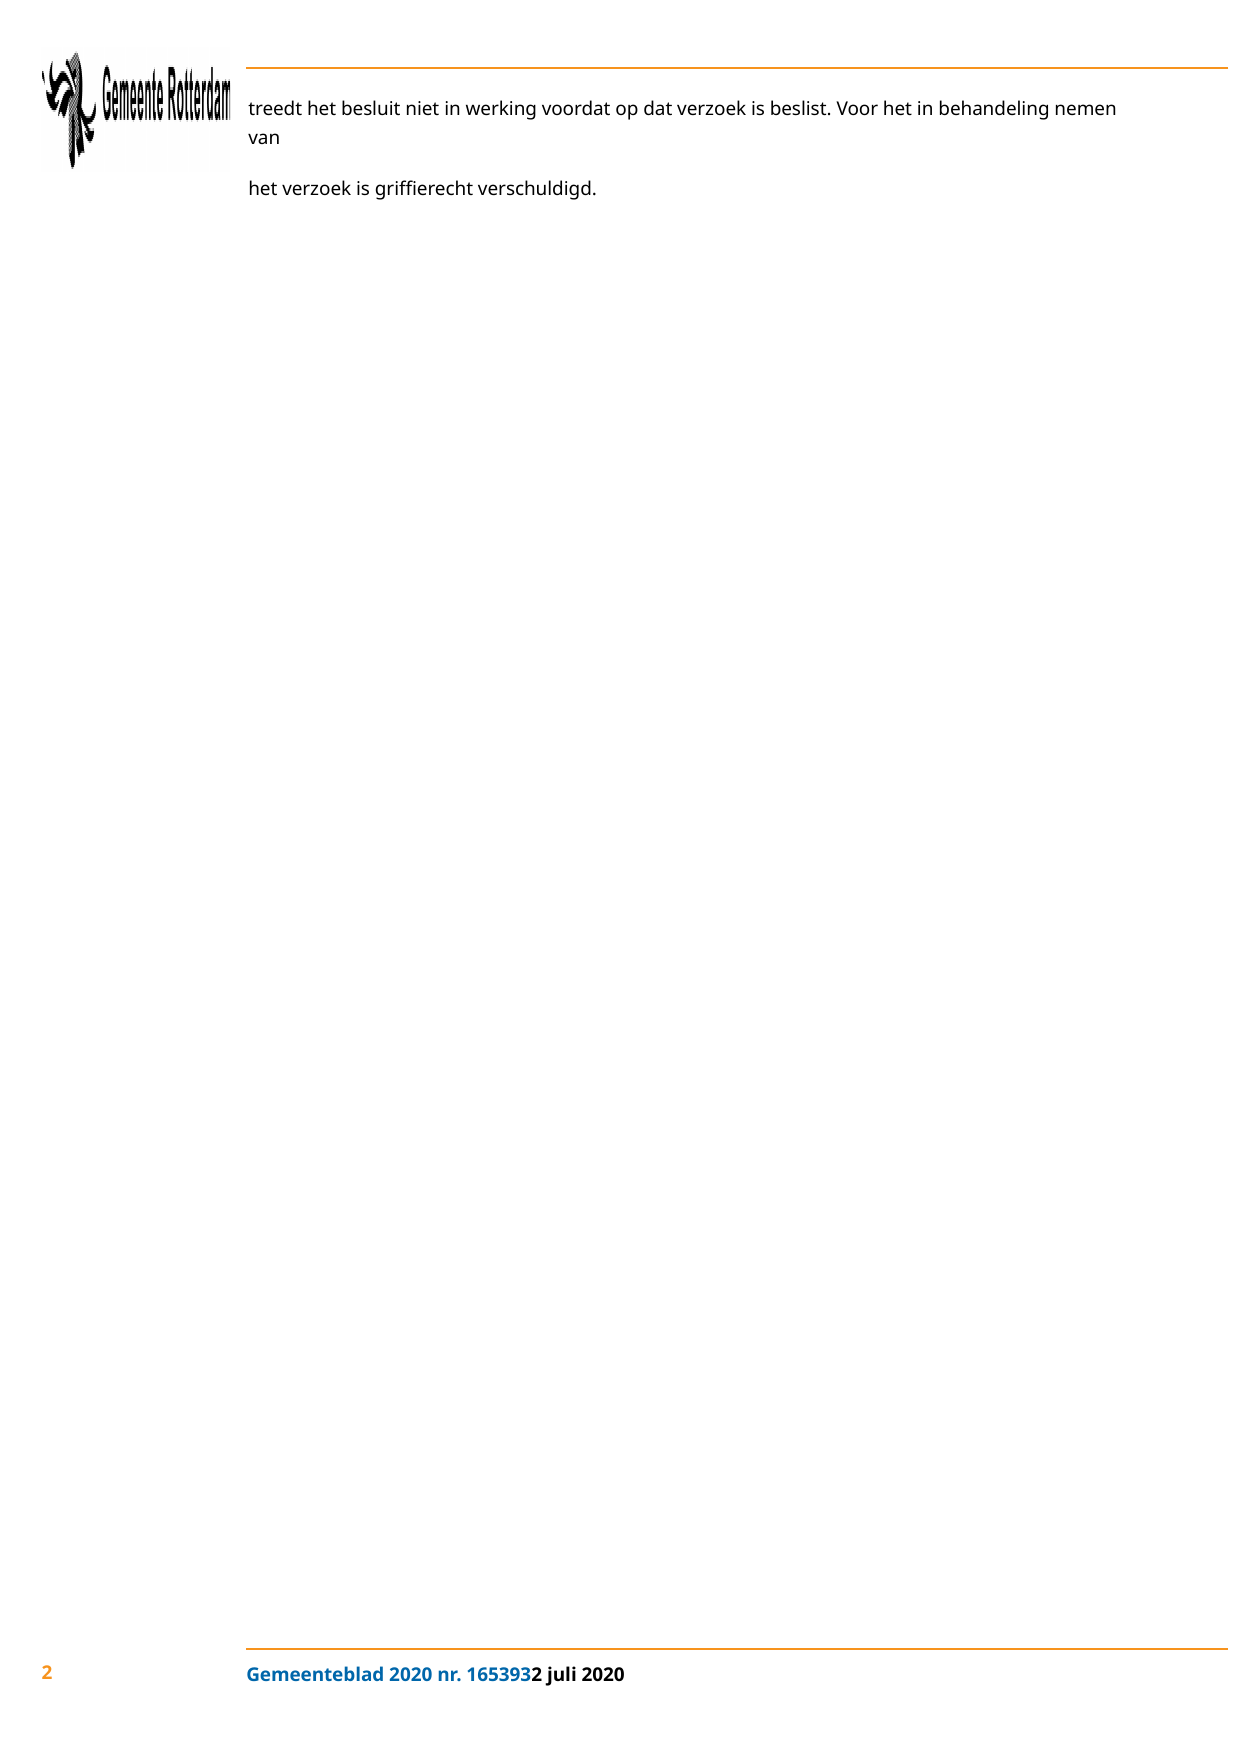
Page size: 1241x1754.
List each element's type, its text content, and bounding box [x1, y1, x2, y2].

text het verzoek is griffierecht verschuldigd. [248, 175, 1152, 201]
picture [41, 47, 231, 172]
text treedt het besluit niet in werking voordat op dat verzoek is beslist. Voor het in behandeling nemen van [248, 95, 1152, 150]
